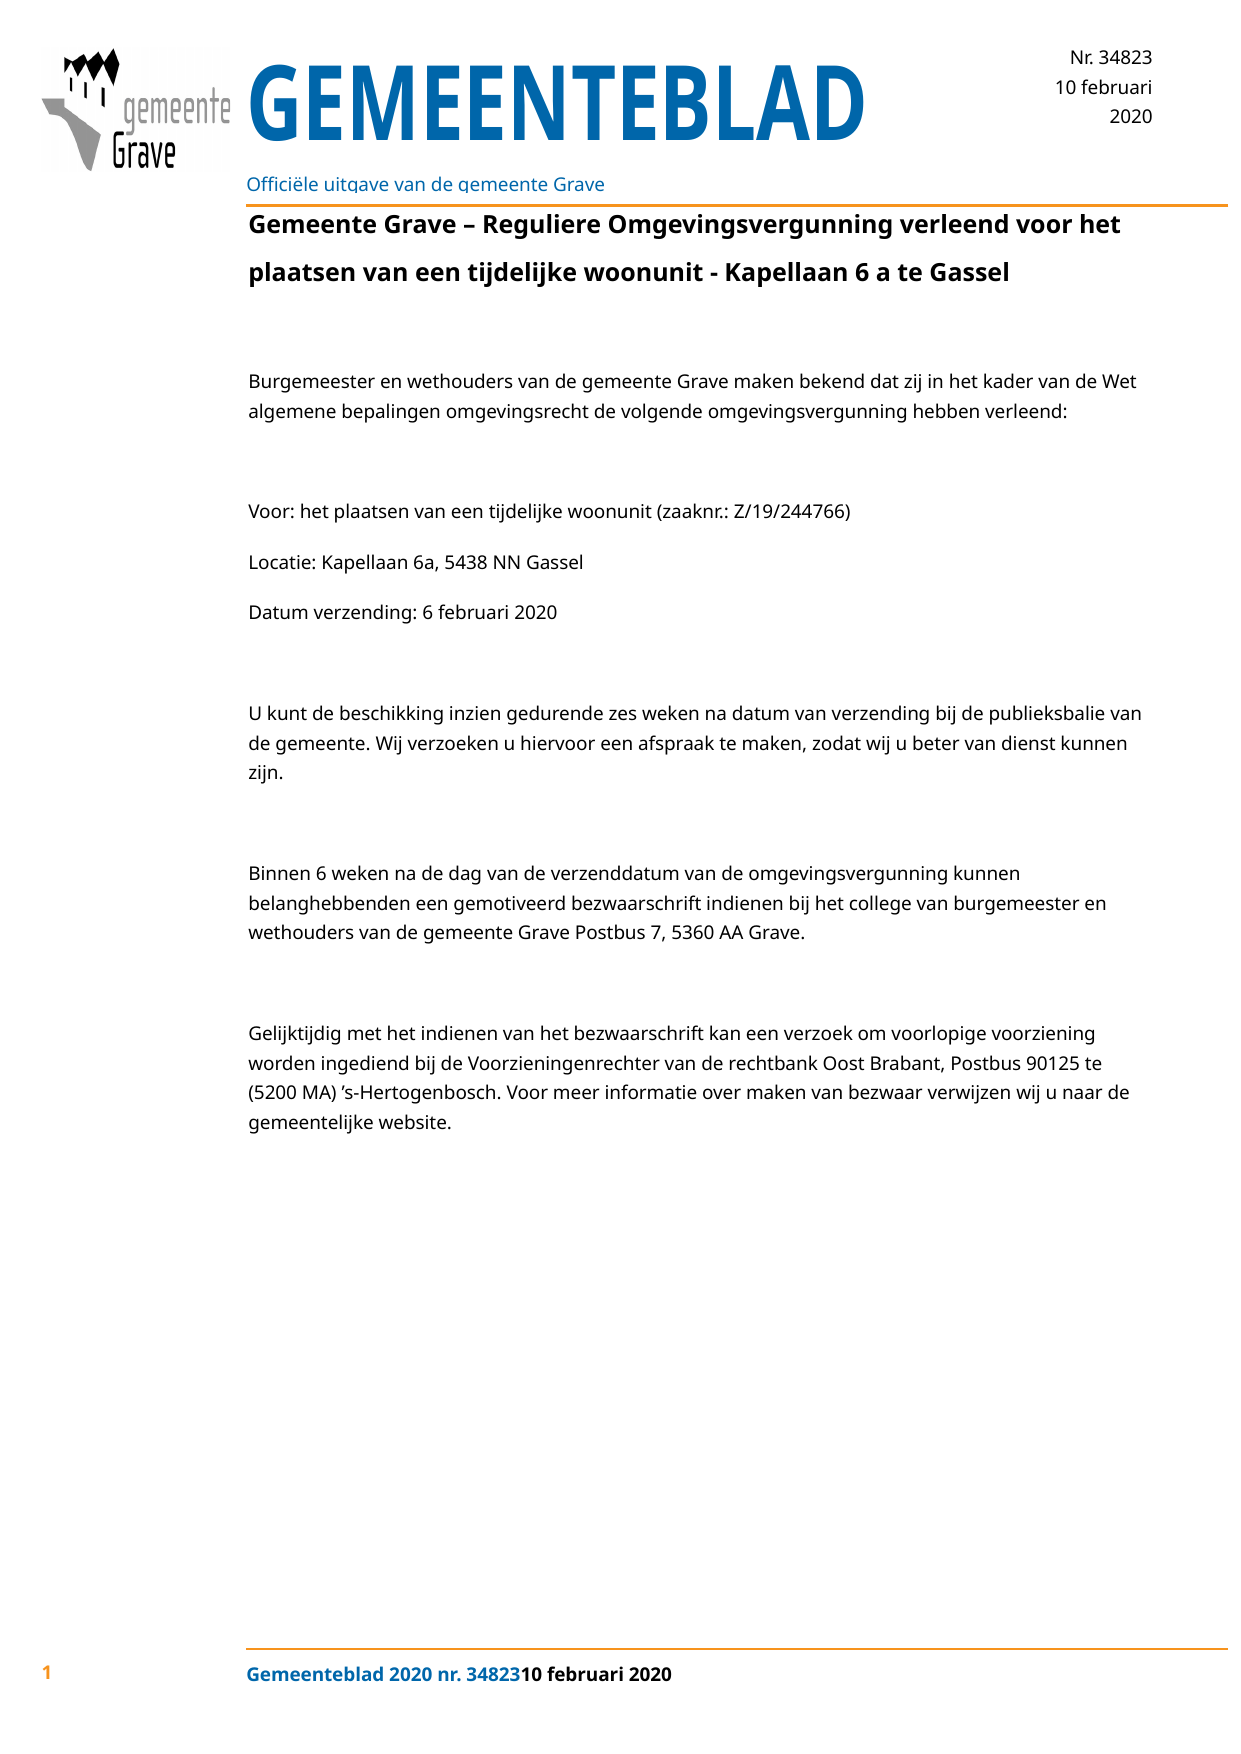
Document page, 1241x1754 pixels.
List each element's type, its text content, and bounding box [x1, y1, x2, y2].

text Binnen 6 weken na de dag van de verzenddatum van de omgevingsvergunning kunnen belanghebbenden een gemotiveerd bezwaarschrift indienen bij het college van burgemeester en wethouders van de gemeente Grave Postbus 7, 5360 AA Grave. [248, 860, 1152, 945]
text U kunt de beschikking inzien gedurende zes weken na datum van verzending bij de publieksbalie van de gemeente. Wij verzoeken u hiervoor een afspraak te maken, zodat wij u beter van dienst kunnen zijn. [248, 700, 1152, 785]
text Voor: het plaatsen van een tijdelijke woonunit (zaaknr.: Z/19/244766) [248, 499, 1152, 524]
text Burgemeester en wethouders van de gemeente Grave maken bekend dat zij in het kader van de Wet algemene bepalingen omgevingsrecht de volgende omgevingsvergunning hebben verleend: [248, 368, 1152, 424]
text Gelijktijdig met het indienen van het bezwaarschrift kan een verzoek om voorlopige voorziening worden ingediend bij de Voorzieningenrechter van de rechtbank Oost Brabant, Postbus 90125 te (5200 MA) ’s-Hertogenbosch. Voor meer informatie over maken van bezwaar verwijzen wij u naar de gemeentelijke website. [248, 1020, 1152, 1135]
text Datum verzending: 6 februari 2020 [248, 599, 1152, 625]
picture [41, 47, 231, 172]
text Gemeente Grave – Reguliere Omgevingsvergunning verleend voor het plaatsen van een tijdelijke woonunit - Kapellaan 6 a te Gassel [248, 207, 1152, 288]
text Locatie: Kapellaan 6a, 5438 NN Gassel [248, 549, 1152, 575]
